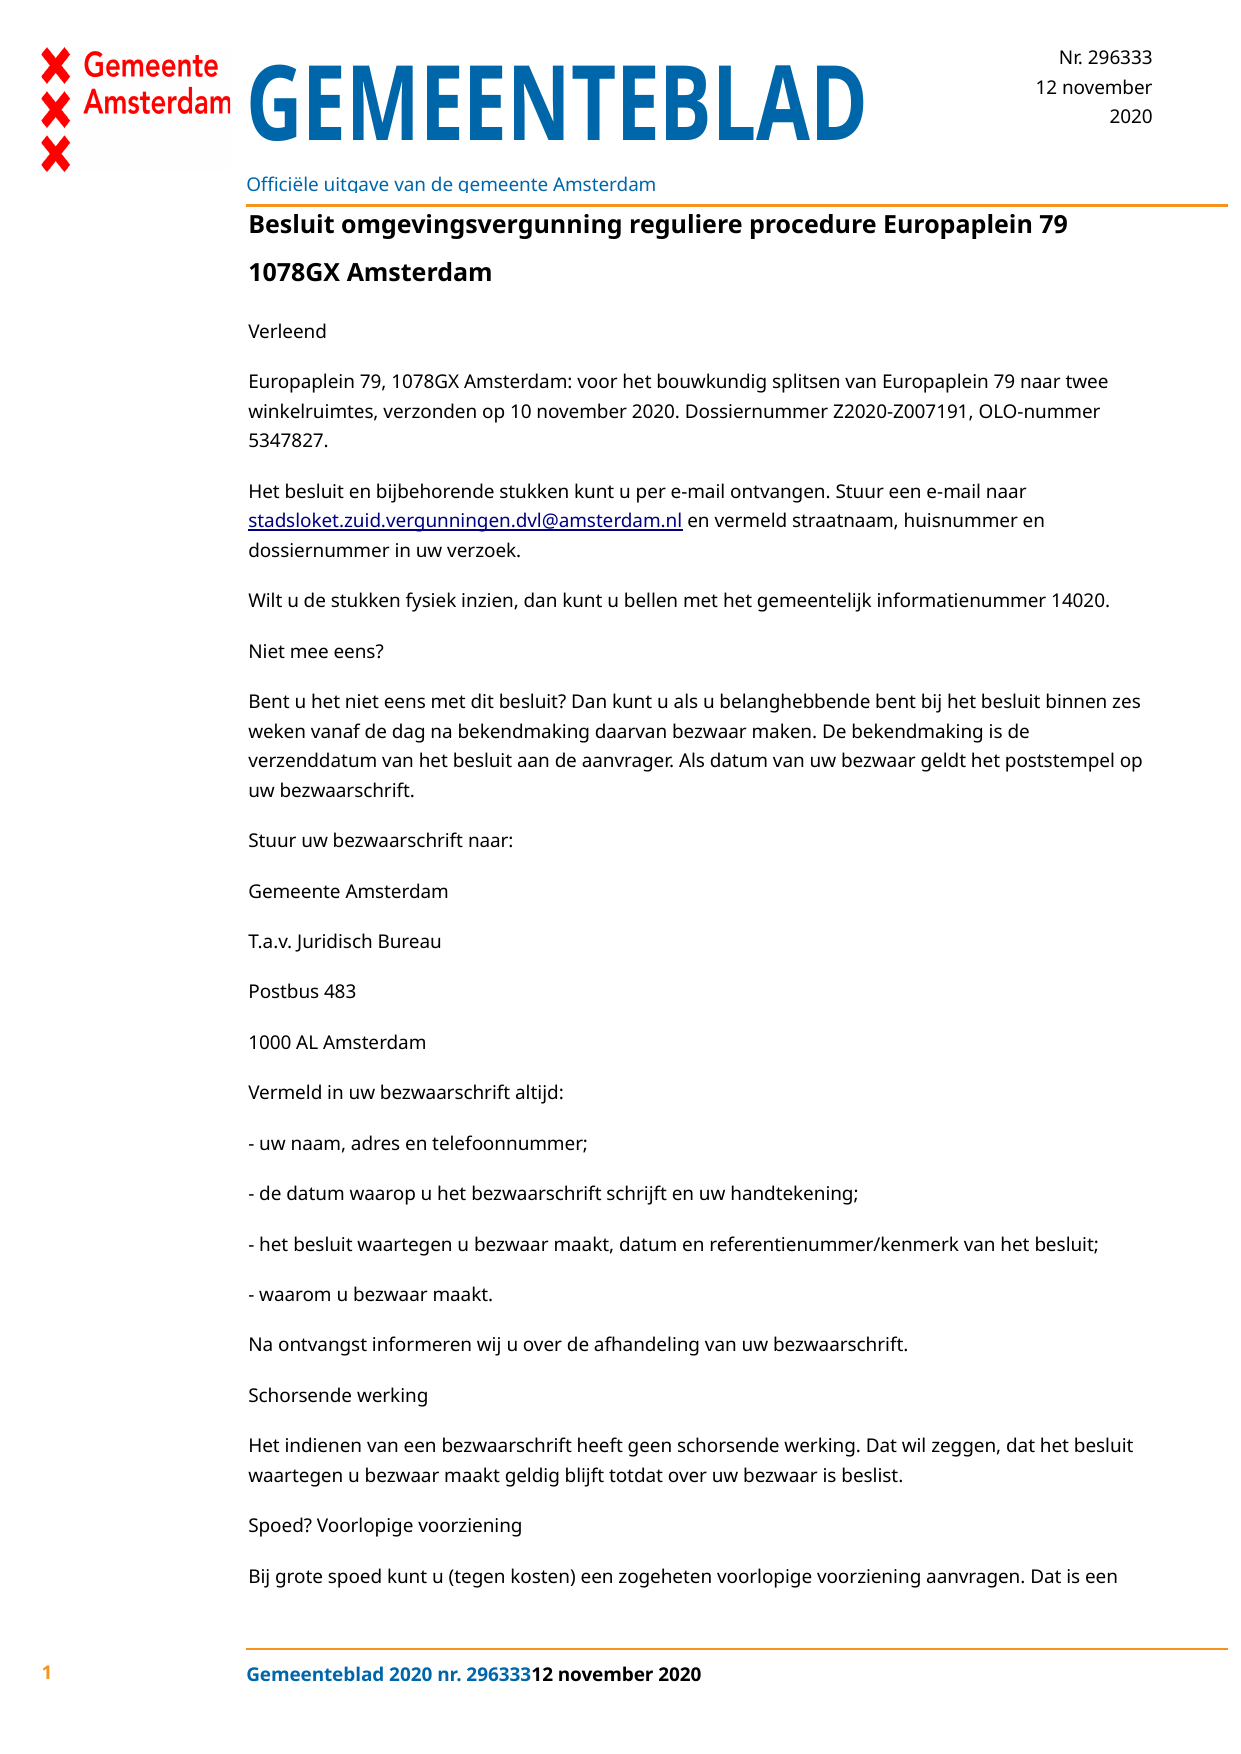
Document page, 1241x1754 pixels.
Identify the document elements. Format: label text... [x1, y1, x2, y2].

text Stuur uw bezwaarschrift naar: [248, 827, 1152, 853]
text Spoed? Voorlopige voorziening [248, 1512, 1152, 1538]
text Vermeld in uw bezwaarschrift altijd: [248, 1079, 1152, 1105]
text Wilt u de stukken fysiek inzien, dan kunt u bellen met het gemeentelijk informatienummer 14020. [248, 587, 1152, 613]
text Na ontvangst informeren wij u over de afhandeling van uw bezwaarschrift. [248, 1332, 1152, 1357]
text Bij grote spoed kunt u (tegen kosten) een zogeheten voorlopige voorziening aanvragen. Dat is een [248, 1563, 1152, 1589]
text Schorsende werking [248, 1382, 1152, 1408]
text Niet mee eens? [248, 638, 1152, 664]
text Gemeente Amsterdam [248, 878, 1152, 904]
text Besluit omgevingsvergunning reguliere procedure Europaplein 79 1078GX Amsterdam [248, 207, 1152, 288]
text - het besluit waartegen u bezwaar maakt, datum en referentienummer/kenmerk van het besluit; [248, 1231, 1152, 1257]
text Postbus 483 [248, 979, 1152, 1004]
text Bent u het niet eens met dit besluit? Dan kunt u als u belanghebbende bent bij het besluit binnen zes weken vanaf de dag na bekendmaking daarvan bezwaar maken. De bekendmaking is de verzenddatum van het besluit aan de aanvrager. Als datum van uw bezwaar geldt het poststempel op uw bezwaarschrift. [248, 688, 1152, 803]
text Verleend [248, 318, 1152, 344]
text 1000 AL Amsterdam [248, 1029, 1152, 1055]
picture [41, 47, 231, 172]
text - uw naam, adres en telefoonnummer; [248, 1130, 1152, 1156]
text T.a.v. Juridisch Bureau [248, 928, 1152, 954]
text Het besluit en bijbehorende stukken kunt u per e-mail ontvangen. Stuur een e-mail naar stadsloket.zuid.vergunningen.dvl@amsterdam.nl en vermeld straatnaam, huisnummer en dossiernummer in uw verzoek. [248, 478, 1152, 563]
text - waarom u bezwaar maakt. [248, 1281, 1152, 1307]
text Het indienen van een bezwaarschrift heeft geen schorsende werking. Dat wil zeggen, dat het besluit waartegen u bezwaar maakt geldig blijft totdat over uw bezwaar is beslist. [248, 1432, 1152, 1488]
text Europaplein 79, 1078GX Amsterdam: voor het bouwkundig splitsen van Europaplein 79 naar twee winkelruimtes, verzonden op 10 november 2020. Dossiernummer Z2020-Z007191, OLO-nummer 5347827. [248, 368, 1152, 453]
text - de datum waarop u het bezwaarschrift schrijft en uw handtekening; [248, 1180, 1152, 1206]
